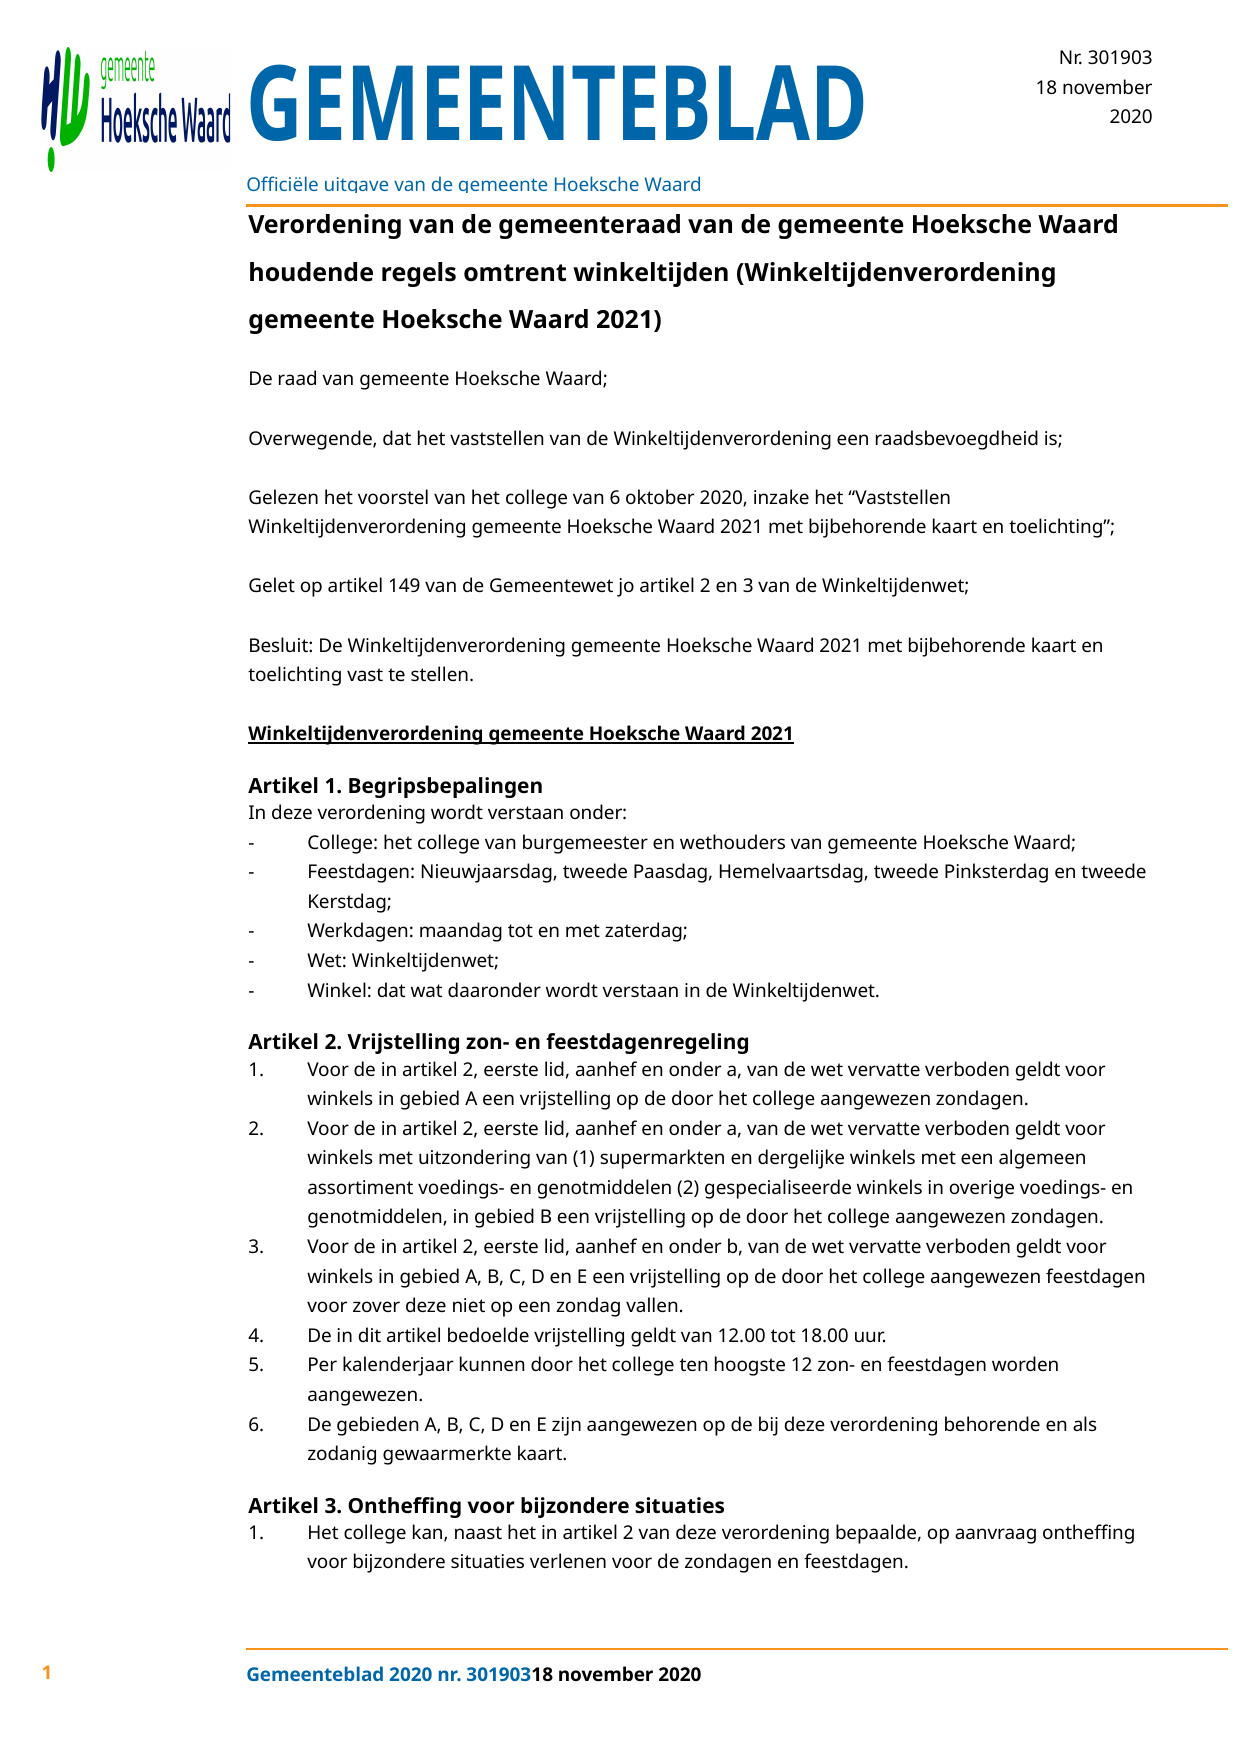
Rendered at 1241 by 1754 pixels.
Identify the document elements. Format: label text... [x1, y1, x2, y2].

list Voor de in artikel 2, eerste lid, aanhef en onder a, van de wet vervatte verboden geldt voor winkels in gebied A een vrijstelling op de door het college aangewezen zondagen. [248, 1056, 1152, 1111]
text De raad van gemeente Hoeksche Waard; [248, 366, 1152, 391]
list Winkel: dat wat daaronder wordt verstaan in de Winkeltijdenwet. [248, 977, 1152, 1003]
list Feestdagen: Nieuwjaarsdag, tweede Paasdag, Hemelvaartsdag, tweede Pinksterdag en tweede Kerstdag; [248, 858, 1152, 914]
text Verordening van de gemeenteraad van de gemeente Hoeksche Waard houdende regels omtrent winkeltijden (Winkeltijdenverordening gemeente Hoeksche Waard 2021) [248, 207, 1152, 336]
list Voor de in artikel 2, eerste lid, aanhef en onder b, van de wet vervatte verboden geldt voor winkels in gebied A, B, C, D en E een vrijstelling op de door het college aangewezen feestdagen voor zover deze niet op een zondag vallen. [248, 1233, 1152, 1318]
list Werkdagen: maandag tot en met zaterdag; [248, 918, 1152, 943]
text Gelezen het voorstel van het college van 6 oktober 2020, inzake het “Vaststellen Winkeltijdenverordening gemeente Hoeksche Waard 2021 met bijbehorende kaart en toelichting”; [248, 484, 1152, 539]
text Overwegende, dat het vaststellen van de Winkeltijdenverordening een raadsbevoegdheid is; [248, 425, 1152, 450]
text Gelet op artikel 149 van de Gemeentewet jo artikel 2 en 3 van de Winkeltijdenwet; [248, 573, 1152, 598]
text Artikel 2. Vrijstelling zon- en feestdagenregeling [248, 1027, 1152, 1056]
list College: het college van burgemeester en wethouders van gemeente Hoeksche Waard; [248, 829, 1152, 855]
text Artikel 1. Begripsbepalingen [248, 771, 1152, 799]
list Voor de in artikel 2, eerste lid, aanhef en onder a, van de wet vervatte verboden geldt voor winkels met uitzondering van (1) supermarkten en dergelijke winkels met een algemeen assortiment voedings- en genotmiddelen (2) gespecialiseerde winkels in overige voedings- en genotmiddelen, in gebied B een vrijstelling op de door het college aangewezen zondagen. [248, 1115, 1152, 1229]
list Per kalenderjaar kunnen door het college ten hoogste 12 zon- en feestdagen worden aangewezen. [248, 1352, 1152, 1407]
text Besluit: De Winkeltijdenverordening gemeente Hoeksche Waard 2021 met bijbehorende kaart en toelichting vast te stellen. [248, 632, 1152, 687]
list Wet: Winkeltijdenwet; [248, 947, 1152, 973]
text Artikel 3. Ontheffing voor bijzondere situaties [248, 1491, 1152, 1519]
picture [41, 47, 231, 172]
text In deze verordening wordt verstaan onder: [248, 799, 1152, 825]
list De gebieden A, B, C, D en E zijn aangewezen op de bij deze verordening behorende en als zodanig gewaarmerkte kaart. [248, 1411, 1152, 1466]
list Het college kan, naast het in artikel 2 van deze verordening bepaalde, op aanvraag ontheffing voor bijzondere situaties verlenen voor de zondagen en feestdagen. [248, 1519, 1152, 1574]
list De in dit artikel bedoelde vrijstelling geldt van 12.00 tot 18.00 uur. [248, 1322, 1152, 1348]
text Winkeltijdenverordening gemeente Hoeksche Waard 2021 [248, 721, 1152, 746]
